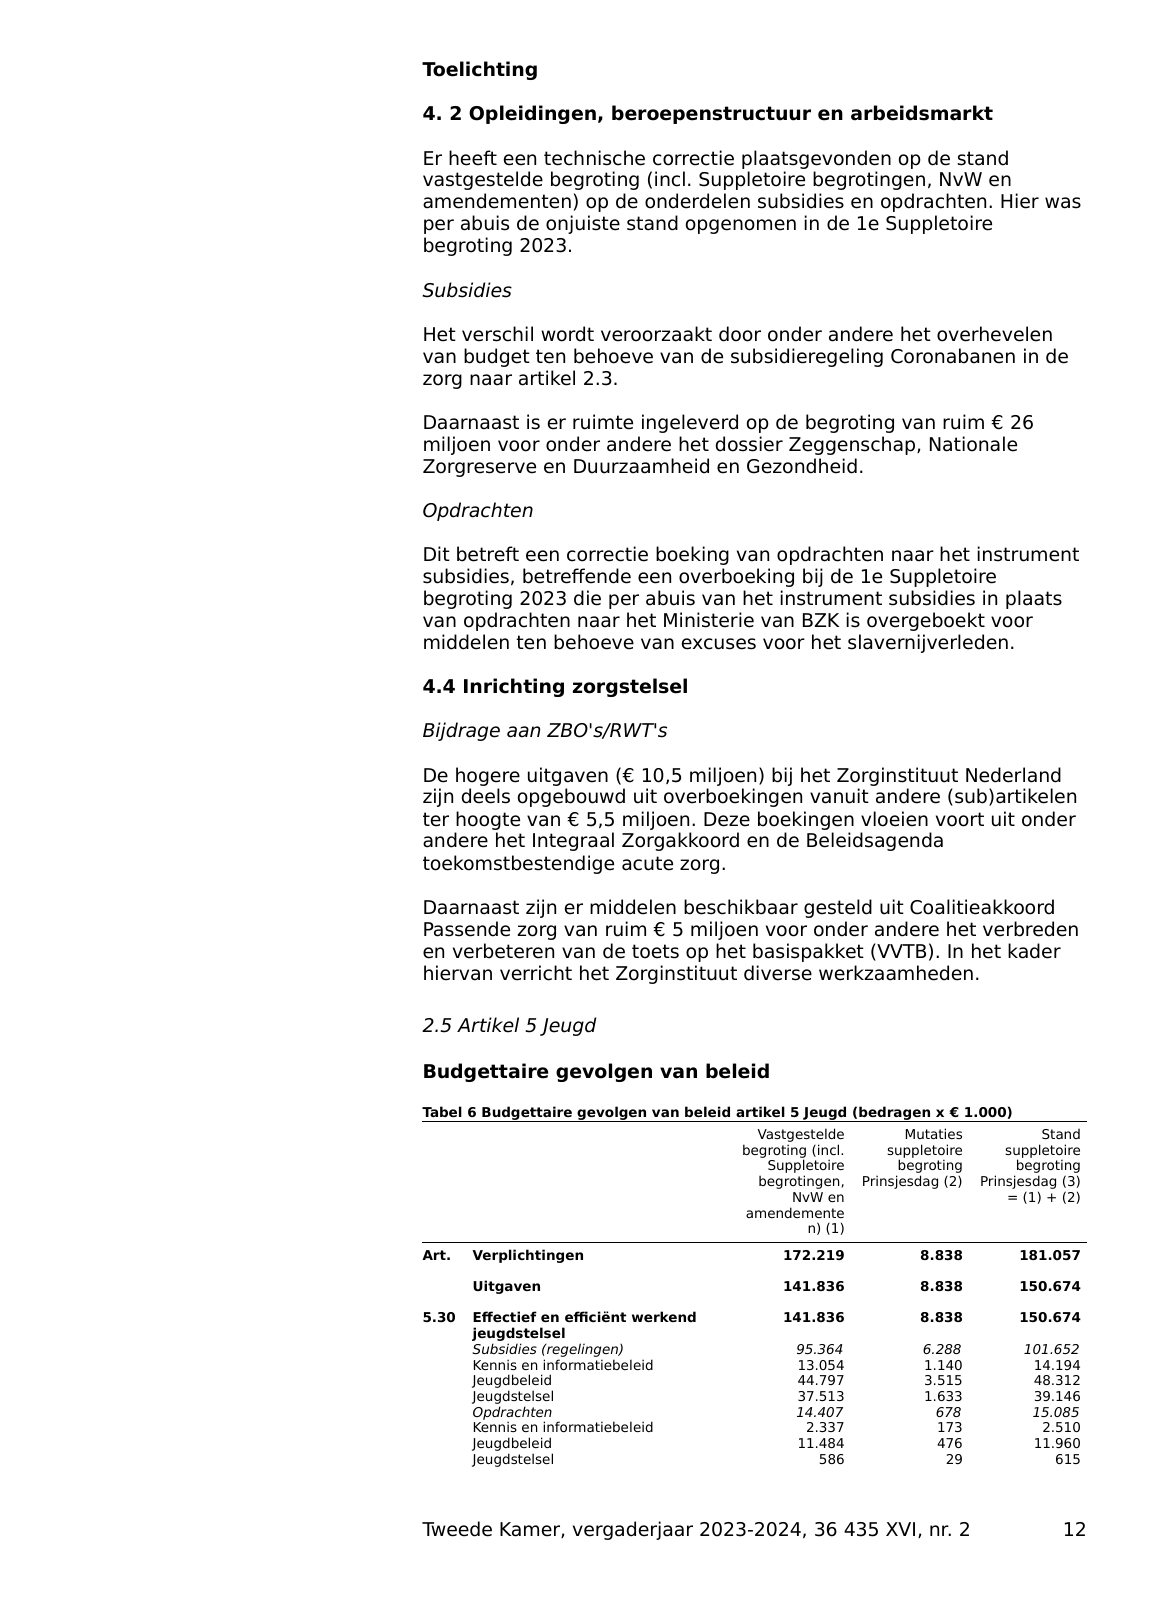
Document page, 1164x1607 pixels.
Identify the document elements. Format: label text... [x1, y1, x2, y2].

subtitle 4. 2 Opleidingen, beroepenstructuur en arbeidsmarkt [422, 103, 1087, 125]
table_cell [422, 1436, 467, 1452]
table_cell Jeugdbeleid [467, 1436, 732, 1452]
table_cell 8.838 [850, 1310, 968, 1342]
subtitle 2.5 Artikel 5 Jeugd [422, 1014, 1087, 1036]
table_cell [422, 1342, 467, 1357]
table_cell 172.219 [732, 1243, 850, 1263]
table_cell 13.054 [732, 1358, 850, 1373]
table_cell 678 [850, 1405, 968, 1420]
table_cell [422, 1405, 467, 1420]
table_cell [422, 1279, 467, 1294]
table_cell [850, 1295, 968, 1310]
table_cell [969, 1263, 1087, 1279]
table_cell 586 [732, 1452, 850, 1467]
table_cell 141.836 [732, 1310, 850, 1342]
table_cell Jeugdbeleid [467, 1373, 732, 1389]
table_cell [422, 1295, 467, 1310]
subtitle Subsidies [422, 279, 1087, 301]
table_cell Effectief en efficiënt werkend jeugdstelsel [467, 1310, 732, 1342]
table_cell 476 [850, 1436, 968, 1452]
table_cell Art. [422, 1243, 467, 1263]
table_cell [467, 1295, 732, 1310]
table_cell [422, 1373, 467, 1389]
table_cell Kennis en informatiebeleid [467, 1358, 732, 1373]
table_cell 141.836 [732, 1279, 850, 1294]
table_cell 3.515 [850, 1373, 968, 1389]
table_cell Verplichtingen [467, 1243, 732, 1263]
text De hogere uitgaven (€ 10,5 miljoen) bij het Zorginstituut Nederland zijn deels opgebouwd uit overboekingen vanuit andere (sub)artikelen ter hoogte van € 5,5 miljoen. Deze boekingen vloeien voort uit onder andere het Integraal Zorgakkoord en de Beleidsagenda toekomstbestendige acute zorg. [422, 764, 1087, 874]
table_cell 44.797 [732, 1373, 850, 1389]
table_cell Subsidies (regelingen) [467, 1342, 732, 1357]
table_cell Uitgaven [467, 1279, 732, 1294]
table_cell 95.364 [732, 1342, 850, 1357]
subtitle Opdrachten [422, 500, 1087, 522]
table_cell 48.312 [969, 1373, 1087, 1389]
table_cell 15.085 [969, 1405, 1087, 1420]
table_cell 101.652 [969, 1342, 1087, 1357]
table_cell [422, 1420, 467, 1436]
table_cell [732, 1295, 850, 1310]
table_cell [467, 1263, 732, 1279]
table_cell [422, 1452, 467, 1467]
table_cell 11.484 [732, 1436, 850, 1452]
table_cell 29 [850, 1452, 968, 1467]
text Daarnaast is er ruimte ingeleverd op de begroting van ruim € 26 miljoen voor onder andere het dossier Zeggenschap, Nationale Zorgreserve en Duurzaamheid en Gezondheid. [422, 412, 1087, 478]
table_cell Kennis en informatiebeleid [467, 1420, 732, 1436]
table_cell 6.288 [850, 1342, 968, 1357]
table_cell [467, 1122, 732, 1242]
text Daarnaast zijn er middelen beschikbaar gesteld uit Coalitieakkoord Passende zorg van ruim € 5 miljoen voor onder andere het verbreden en verbeteren van de toets op het basispakket (VVTB). In het kader hiervan verricht het Zorginstituut diverse werkzaamheden. [422, 897, 1087, 984]
subtitle Bijdrage aan ZBO's/RWT's [422, 720, 1087, 742]
table_cell 8.838 [850, 1279, 968, 1294]
table_cell [850, 1263, 968, 1279]
subtitle Budgettaire gevolgen van beleid [422, 1061, 1087, 1083]
table_cell 150.674 [969, 1279, 1087, 1294]
table_cell Stand suppletoire begroting Prinsjesdag (3) = (1) + (2) [969, 1122, 1087, 1242]
table_cell 615 [969, 1452, 1087, 1467]
table_cell 5.30 [422, 1310, 467, 1342]
table_cell 8.838 [850, 1243, 968, 1263]
text Dit betreft een correctie boeking van opdrachten naar het instrument subsidies, betreffende een overboeking bij de 1e Suppletoire begroting 2023 die per abuis van het instrument subsidies in plaats van opdrachten naar het Ministerie van BZK is overgeboekt voor middelen ten behoeve van excuses voor het slavernijverleden. [422, 544, 1087, 654]
subtitle 4.4 Inrichting zorgstelsel [422, 676, 1087, 698]
table_cell [422, 1122, 467, 1242]
table_cell 1.140 [850, 1358, 968, 1373]
table_cell 150.674 [969, 1310, 1087, 1342]
table_cell 2.337 [732, 1420, 850, 1436]
table_cell 14.194 [969, 1358, 1087, 1373]
table_cell 14.407 [732, 1405, 850, 1420]
table_cell 11.960 [969, 1436, 1087, 1452]
table_cell Jeugdstelsel [467, 1389, 732, 1404]
table_cell [422, 1358, 467, 1373]
table_cell 173 [850, 1420, 968, 1436]
table_cell 2.510 [969, 1420, 1087, 1436]
table_cell 1.633 [850, 1389, 968, 1404]
table_cell 181.057 [969, 1243, 1087, 1263]
table_cell 39.146 [969, 1389, 1087, 1404]
table_cell Opdrachten [467, 1405, 732, 1420]
table_cell [422, 1263, 467, 1279]
text Het verschil wordt veroorzaakt door onder andere het overhevelen van budget ten behoeve van de subsidieregeling Coronabanen in de zorg naar artikel 2.3. [422, 324, 1087, 389]
table_cell 37.513 [732, 1389, 850, 1404]
table_cell [422, 1389, 467, 1404]
table_cell Mutaties suppletoire begroting Prinsjesdag (2) [850, 1122, 968, 1242]
table_header Tabel 6 Budgettaire gevolgen van beleid artikel 5 Jeugd (bedragen x € 1.000) [422, 1105, 1087, 1121]
table_cell [732, 1263, 850, 1279]
table_cell Vastgestelde begroting (incl. Suppletoire begrotingen, NvW en amendementen) (1) [732, 1122, 850, 1242]
text Er heeft een technische correctie plaatsgevonden op de stand vastgestelde begroting (incl. Suppletoire begrotingen, NvW en amendementen) op de onderdelen subsidies en opdrachten. Hier was per abuis de onjuiste stand opgenomen in de 1e Suppletoire begroting 2023. [422, 147, 1087, 257]
subtitle Toelichting [422, 59, 1087, 81]
table_cell [969, 1295, 1087, 1310]
table_cell Jeugdstelsel [467, 1452, 732, 1467]
